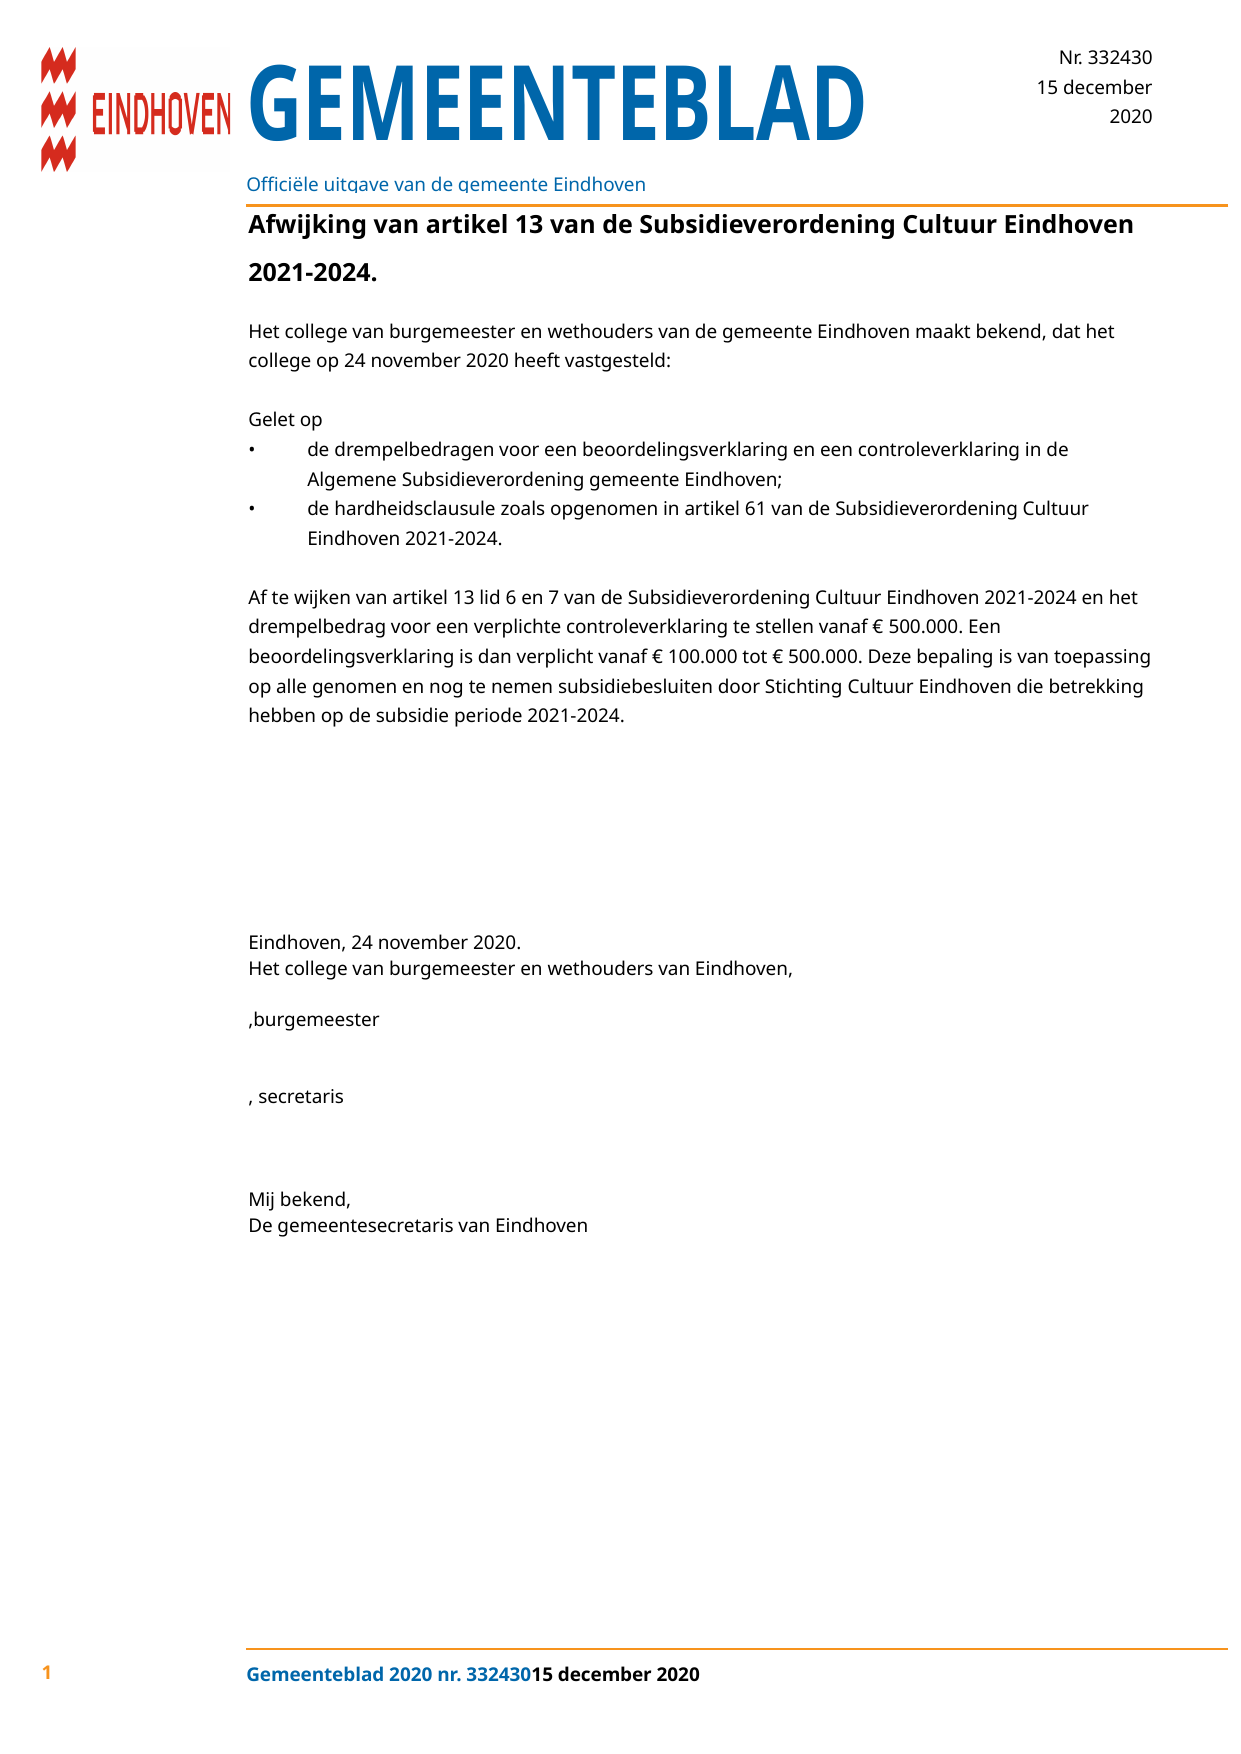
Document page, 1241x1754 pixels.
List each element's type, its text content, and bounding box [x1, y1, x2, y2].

text Afwijking van artikel 13 van de Subsidieverordening Cultuur Eindhoven 2021-2024. [248, 207, 1152, 288]
picture [41, 47, 231, 172]
text De gemeentesecretaris van Eindhoven [248, 1212, 1152, 1238]
text , secretaris [248, 1084, 1152, 1109]
text Eindhoven, 24 november 2020. [248, 929, 1152, 955]
list de hardheidsclausule zoals opgenomen in artikel 61 van de Subsidieverordening Cultuur Eindhoven 2021-2024. [248, 495, 1152, 551]
list de drempelbedragen voor een beoordelingsverklaring en een controleverklaring in de Algemene Subsidieverordening gemeente Eindhoven; [248, 436, 1152, 492]
text Mij bekend, [248, 1187, 1152, 1212]
text Het college van burgemeester en wethouders van de gemeente Eindhoven maakt bekend, dat het college op 24 november 2020 heeft vastgesteld: [248, 318, 1152, 373]
text Het college van burgemeester en wethouders van Eindhoven, [248, 955, 1152, 981]
text ,burgemeester [248, 1006, 1152, 1032]
text Gelet op [248, 407, 1152, 432]
text Af te wijken van artikel 13 lid 6 en 7 van de Subsidieverordening Cultuur Eindhoven 2021-2024 en het drempelbedrag voor een verplichte controleverklaring te stellen vanaf € 500.000. Een beoordelingsverklaring is dan verplicht vanaf € 100.000 tot € 500.000. Deze bepaling is van toepassing op alle genomen en nog te nemen subsidiebesluiten door Stichting Cultuur Eindhoven die betrekking hebben op de subsidie periode 2021-2024. [248, 584, 1152, 728]
